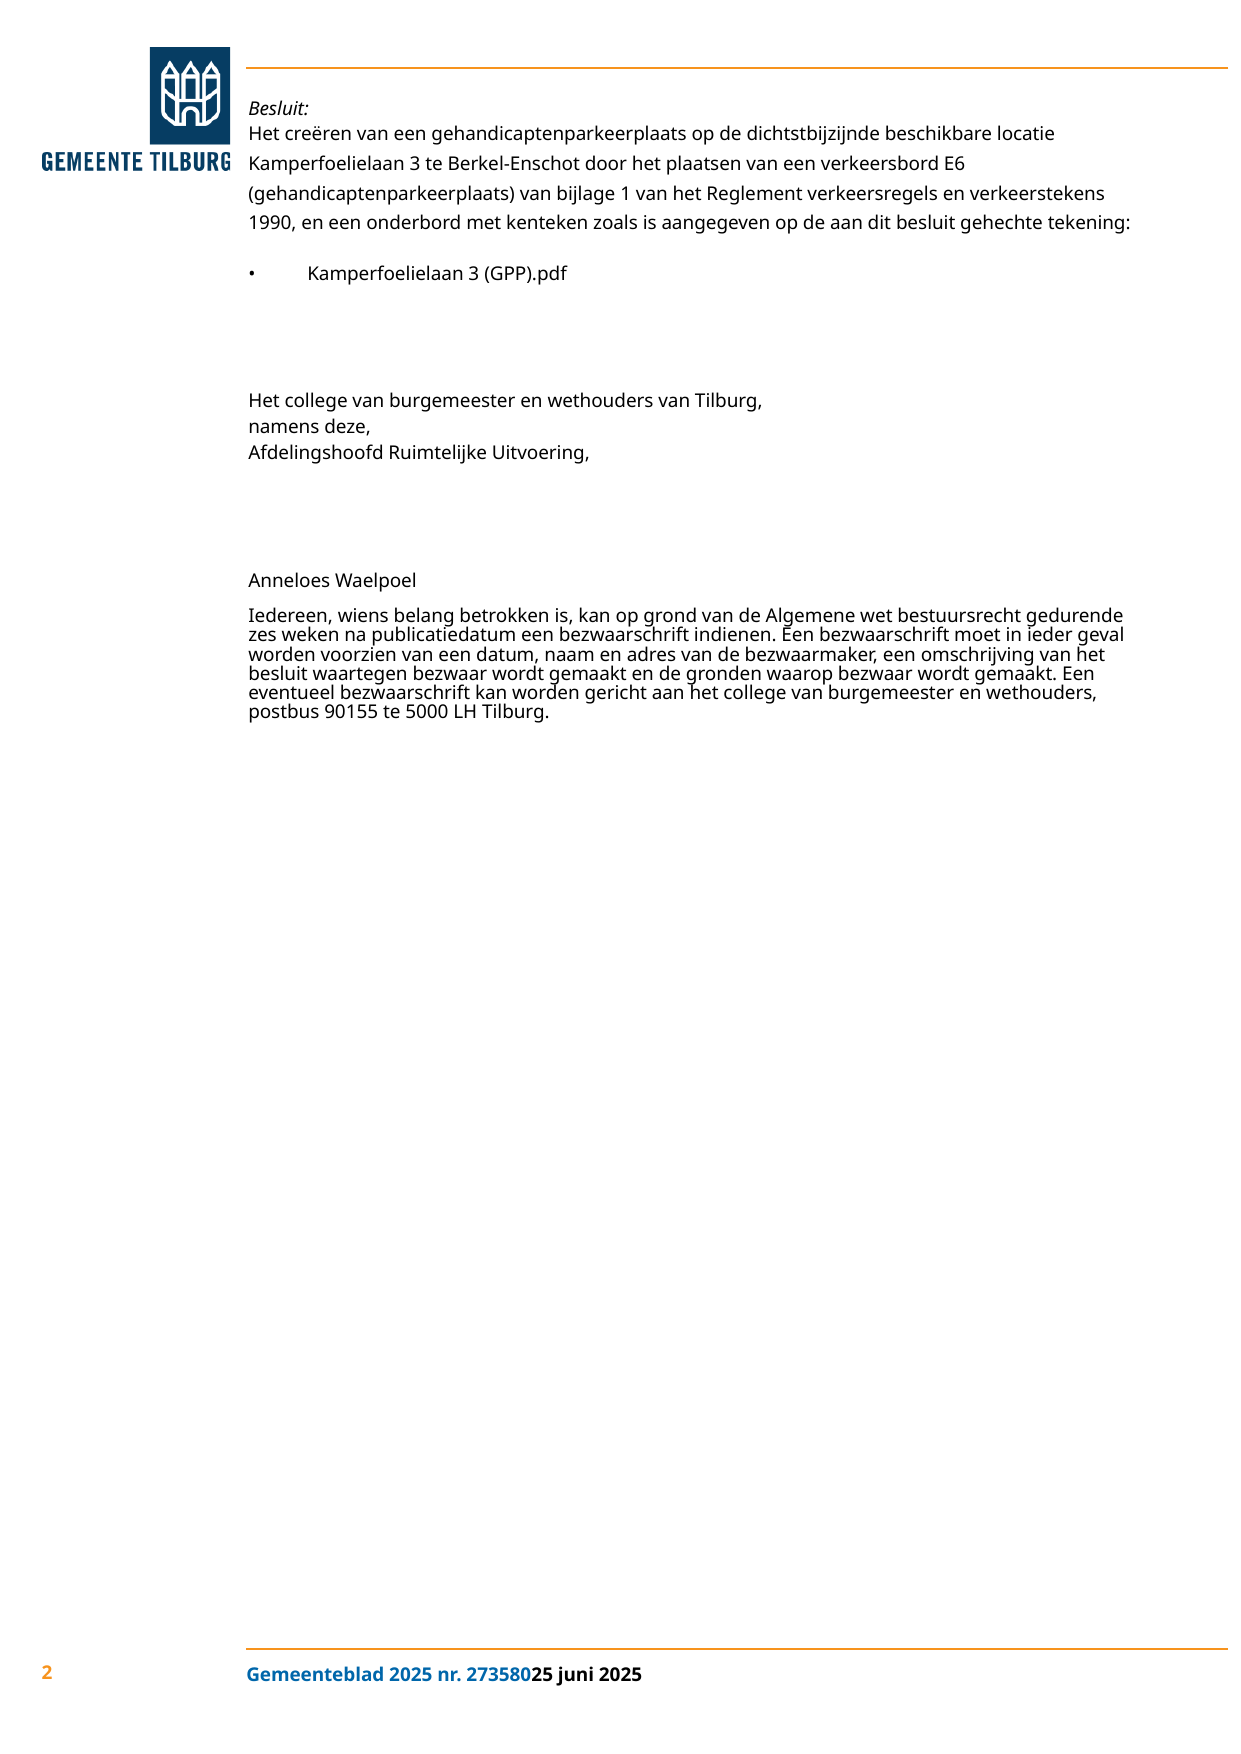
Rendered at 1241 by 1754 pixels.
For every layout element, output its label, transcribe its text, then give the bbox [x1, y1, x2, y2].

text Anneloes Waelpoel [248, 568, 1152, 593]
text Het college van burgemeester en wethouders van Tilburg, [248, 387, 1152, 413]
text Iedereen, wiens belang betrokken is, kan op grond van de Algemene wet bestuursrecht gedurende zes weken na publicatiedatum een bezwaarschrift indienen. Een bezwaarschrift moet in ieder geval worden voorzien van een datum, naam en adres van de bezwaarmaker, een omschrijving van het besluit waartegen bezwaar wordt gemaakt en de gronden waarop bezwaar wordt gemaakt. Een eventueel bezwaarschrift kan worden gericht aan het college van burgemeester en wethouders, postbus 90155 te 5000 LH Tilburg. [248, 607, 1152, 723]
text namens deze, [248, 413, 1152, 439]
picture [41, 47, 231, 172]
text Besluit: [248, 95, 1152, 121]
text Het creëren van een gehandicaptenparkeerplaats op de dichtstbijzijnde beschikbare locatie Kamperfoelielaan 3 te Berkel-Enschot door het plaatsen van een verkeersbord E6 (gehandicaptenparkeerplaats) van bijlage 1 van het Reglement verkeersregels en verkeerstekens 1990, en een onderbord met kenteken zoals is aangegeven op de aan dit besluit gehechte tekening: [248, 121, 1152, 235]
text Afdelingshoofd Ruimtelijke Uitvoering, [248, 439, 1152, 465]
list Kamperfoelielaan 3 (GPP).pdf [248, 260, 1152, 285]
